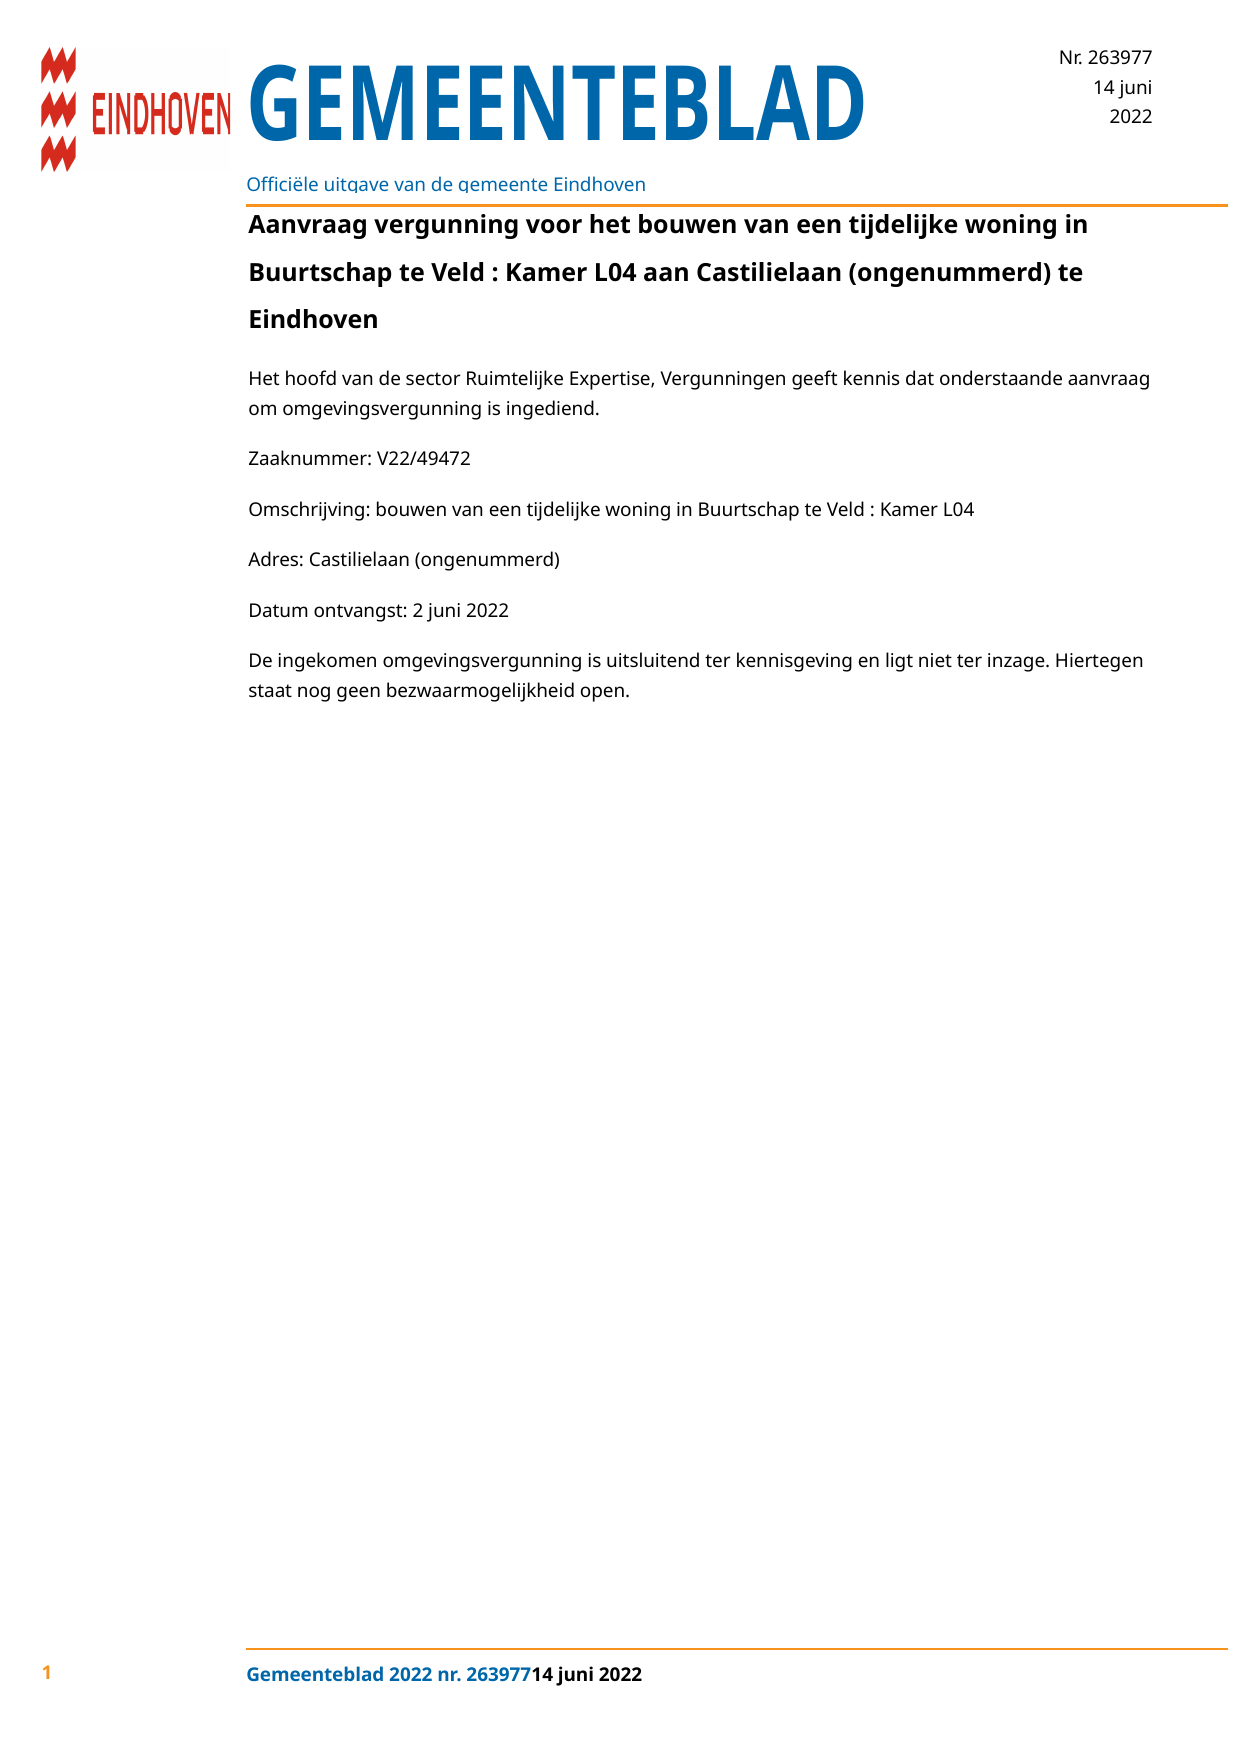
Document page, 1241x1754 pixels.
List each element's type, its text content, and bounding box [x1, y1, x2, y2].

picture [41, 47, 231, 172]
text Omschrijving: bouwen van een tijdelijke woning in Buurtschap te Veld : Kamer L04 [248, 496, 1152, 522]
text Zaaknummer: V22/49472 [248, 446, 1152, 471]
text Datum ontvangst: 2 juni 2022 [248, 597, 1152, 622]
text Adres: Castilielaan (ongenummerd) [248, 546, 1152, 572]
text De ingekomen omgevingsvergunning is uitsluitend ter kennisgeving en ligt niet ter inzage. Hiertegen staat nog geen bezwaarmogelijkheid open. [248, 647, 1152, 702]
text Aanvraag vergunning voor het bouwen van een tijdelijke woning in Buurtschap te Veld : Kamer L04 aan Castilielaan (ongenummerd) te Eindhoven [248, 207, 1152, 336]
text Het hoofd van de sector Ruimtelijke Expertise, Vergunningen geeft kennis dat onderstaande aanvraag om omgevingsvergunning is ingediend. [248, 366, 1152, 421]
